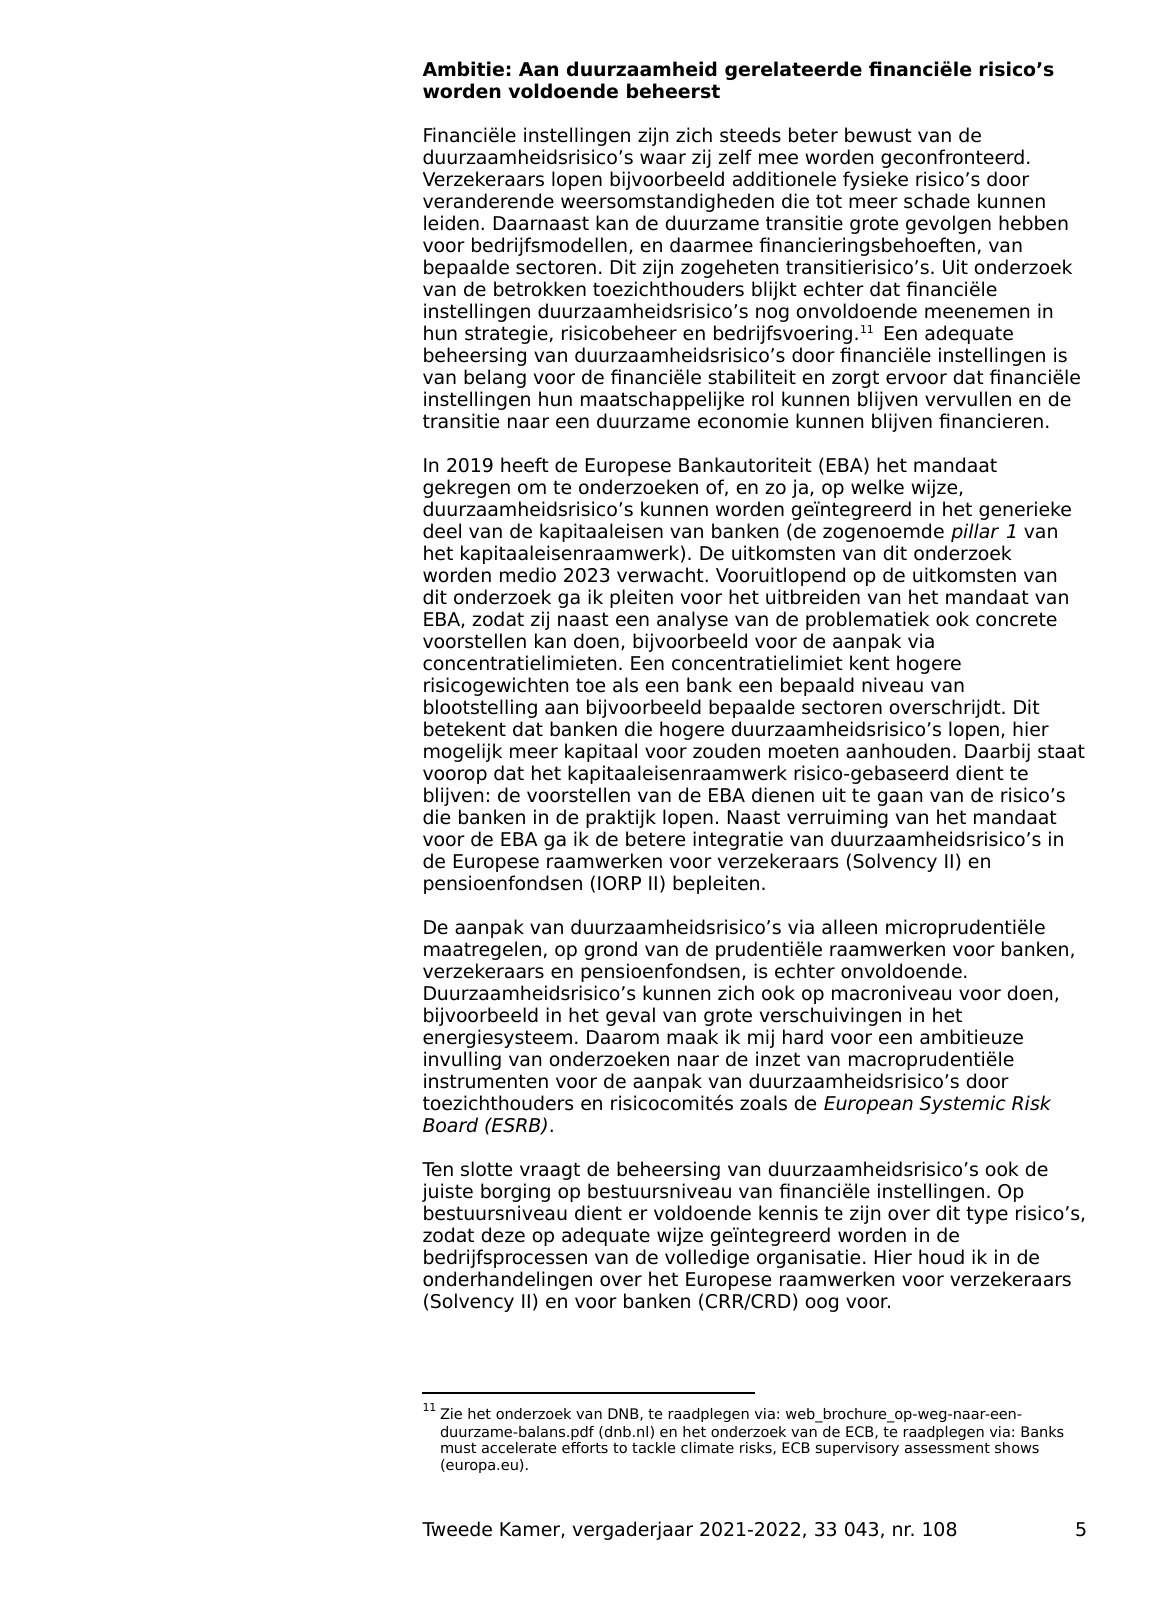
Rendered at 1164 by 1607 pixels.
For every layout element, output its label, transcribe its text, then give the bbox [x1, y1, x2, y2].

text Financiële instellingen zijn zich steeds beter bewust van de duurzaamheidsrisico’s waar zij zelf mee worden geconfronteerd. Verzekeraars lopen bijvoorbeeld additionele fysieke risico’s door veranderende weersomstandigheden die tot meer schade kunnen leiden. Daarnaast kan de duurzame transitie grote gevolgen hebben voor bedrijfsmodellen, en daarmee financieringsbehoeften, van bepaalde sectoren. Dit zijn zogeheten transitierisico’s. Uit onderzoek van de betrokken toezichthouders blijkt echter dat financiële instellingen duurzaamheidsrisico’s nog onvoldoende meenemen in hun strategie, risicobeheer en bedrijfsvoering. Een adequate beheersing van duurzaamheidsrisico’s door financiële instellingen is van belang voor de financiële stabiliteit en zorgt ervoor dat financiële instellingen hun maatschappelijke rol kunnen blijven vervullen en de transitie naar een duurzame economie kunnen blijven financieren. [422, 125, 1087, 433]
text In 2019 heeft de Europese Bankautoriteit (EBA) het mandaat gekregen om te onderzoeken of, en zo ja, op welke wijze, duurzaamheidsrisico’s kunnen worden geïntegreerd in het generieke deel van de kapitaaleisen van banken (de zogenoemde pillar 1 van het kapitaaleisenraamwerk). De uitkomsten van dit onderzoek worden medio 2023 verwacht. Vooruitlopend op de uitkomsten van dit onderzoek ga ik pleiten voor het uitbreiden van het mandaat van EBA, zodat zij naast een analyse van de problematiek ook concrete voorstellen kan doen, bijvoorbeeld voor de aanpak via concentratielimieten. Een concentratielimiet kent hogere risicogewichten toe als een bank een bepaald niveau van blootstelling aan bijvoorbeeld bepaalde sectoren overschrijdt. Dit betekent dat banken die hogere duurzaamheidsrisico’s lopen, hier mogelijk meer kapitaal voor zouden moeten aanhouden. Daarbij staat voorop dat het kapitaaleisenraamwerk risico-gebaseerd dient te blijven: de voorstellen van de EBA dienen uit te gaan van de risico’s die banken in de praktijk lopen. Naast verruiming van het mandaat voor de EBA ga ik de betere integratie van duurzaamheidsrisico’s in de Europese raamwerken voor verzekeraars (Solvency II) en pensioenfondsen (IORP II) bepleiten. [422, 455, 1087, 895]
text Ten slotte vraagt de beheersing van duurzaamheidsrisico’s ook de juiste borging op bestuursniveau van financiële instellingen. Op bestuursniveau dient er voldoende kennis te zijn over dit type risico’s, zodat deze op adequate wijze geïntegreerd worden in de bedrijfsprocessen van de volledige organisatie. Hier houd ik in de onderhandelingen over het Europese raamwerken voor verzekeraars (Solvency II) en voor banken (CRR/CRD) oog voor. [422, 1159, 1087, 1313]
text Zie het onderzoek van DNB, te raadplegen via: web_brochure_op-weg-naar-een-duurzame-balans.pdf (dnb.nl) en het onderzoek van de ECB, te raadplegen via: Banks must accelerate efforts to tackle climate risks, ECB supervisory assessment shows (europa.eu). [422, 1402, 1087, 1474]
text De aanpak van duurzaamheidsrisico’s via alleen microprudentiële maatregelen, op grond van de prudentiële raamwerken voor banken, verzekeraars en pensioenfondsen, is echter onvoldoende. Duurzaamheidsrisico’s kunnen zich ook op macroniveau voor doen, bijvoorbeeld in het geval van grote verschuivingen in het energiesysteem. Daarom maak ik mij hard voor een ambitieuze invulling van onderzoeken naar de inzet van macroprudentiële instrumenten voor de aanpak van duurzaamheidsrisico’s door toezichthouders en risicocomités zoals de European Systemic Risk Board (ESRB). [422, 917, 1087, 1137]
subtitle Ambitie: Aan duurzaamheid gerelateerde financiële risico’s worden voldoende beheerst [422, 59, 1087, 103]
